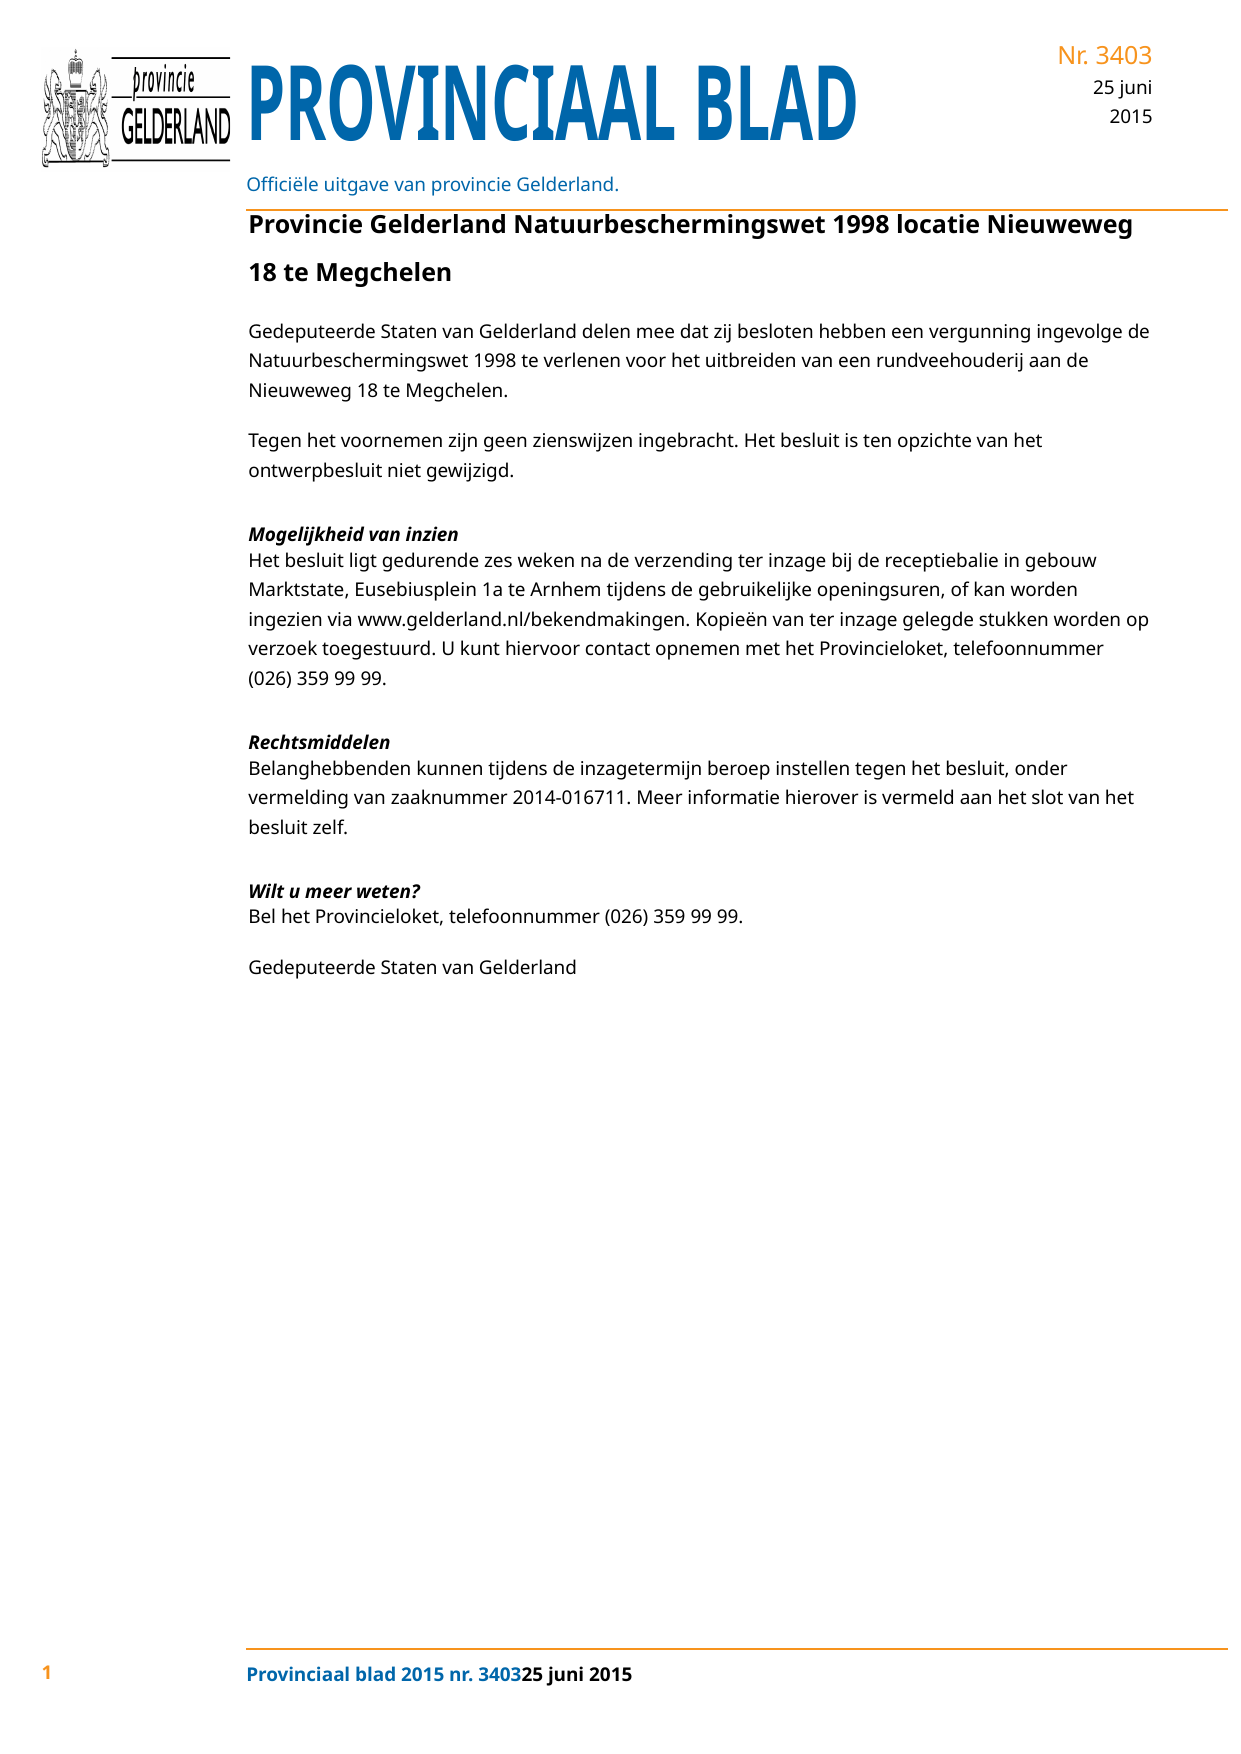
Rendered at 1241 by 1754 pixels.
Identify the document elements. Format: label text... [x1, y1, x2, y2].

text Tegen het voornemen zijn geen zienswijzen ingebracht. Het besluit is ten opzichte van het ontwerpbesluit niet gewijzigd. [248, 427, 1152, 483]
text Provincie Gelderland Natuurbeschermingswet 1998 locatie Nieuweweg 18 te Megchelen [248, 211, 1152, 288]
text Gedeputeerde Staten van Gelderland [248, 954, 1152, 980]
text Rechtsmiddelen [248, 729, 1152, 755]
picture [41, 47, 231, 172]
text Het besluit ligt gedurende zes weken na de verzending ter inzage bij de receptiebalie in gebouw Marktstate, Eusebiusplein 1a te Arnhem tijdens de gebruikelijke openingsuren, of kan worden ingezien via www.gelderland.nl/bekendmakingen. Kopieën van ter inzage gelegde stukken worden op verzoek toegestuurd. U kunt hiervoor contact opnemen met het Provincieloket, telefoonnummer (026) 359 99 99. [248, 547, 1152, 691]
text Wilt u meer weten? [248, 878, 1152, 904]
text Bel het Provincieloket, telefoonnummer (026) 359 99 99. [248, 904, 1152, 929]
text Belanghebbenden kunnen tijdens de inzagetermijn beroep instellen tegen het besluit, onder vermelding van zaaknummer 2014-016711. Meer informatie hierover is vermeld aan het slot van het besluit zelf. [248, 755, 1152, 840]
text Gedeputeerde Staten van Gelderland delen mee dat zij besloten hebben een vergunning ingevolge de Natuurbeschermingswet 1998 te verlenen voor het uitbreiden van een rundveehouderij aan de Nieuweweg 18 te Megchelen. [248, 318, 1152, 403]
text Mogelijkheid van inzien [248, 521, 1152, 547]
